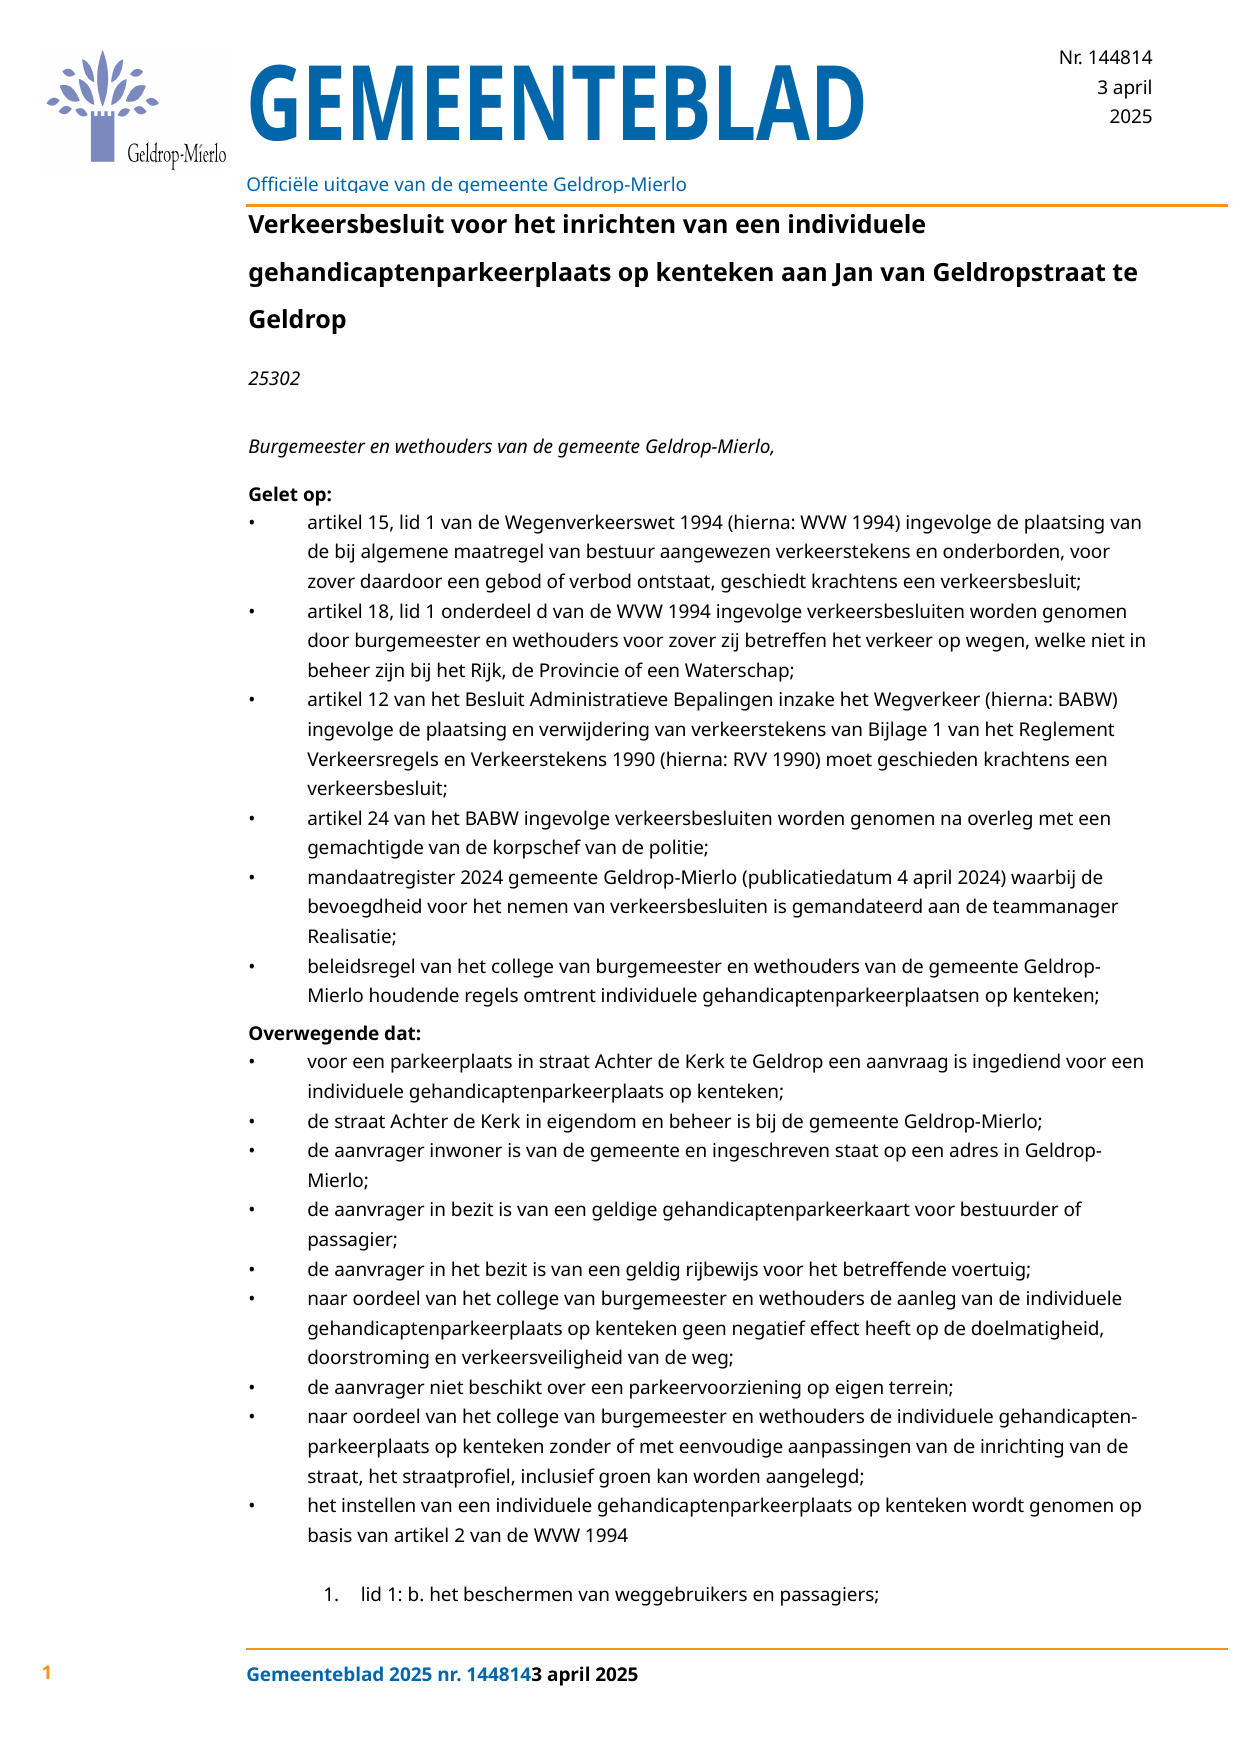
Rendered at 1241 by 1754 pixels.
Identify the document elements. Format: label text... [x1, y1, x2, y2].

list artikel 18, lid 1 onderdeel d van de WVW 1994 ingevolge verkeersbesluiten worden genomen door burgemeester en wethouders voor zover zij betreffen het verkeer op wegen, welke niet in beheer zijn bij het Rijk, de Provincie of een Waterschap; [248, 598, 1152, 683]
list de aanvrager in bezit is van een geldige gehandicaptenparkeerkaart voor bestuurder of passagier; [248, 1197, 1152, 1252]
list voor een parkeerplaats in straat Achter de Kerk te Geldrop een aanvraag is ingediend voor een individuele gehandicaptenparkeerplaats op kenteken; [248, 1049, 1152, 1104]
list de straat Achter de Kerk in eigendom en beheer is bij de gemeente Geldrop-Mierlo; [248, 1108, 1152, 1134]
text Burgemeester en wethouders van de gemeente Geldrop-Mierlo, [248, 433, 1152, 459]
list artikel 24 van het BABW ingevolge verkeersbesluiten worden genomen na overleg met een gemachtigde van de korpschef van de politie; [248, 805, 1152, 860]
list de aanvrager in het bezit is van een geldig rijbewijs voor het betreffende voertuig; [248, 1256, 1152, 1282]
list lid 1: b. het beschermen van weggebruikers en passagiers; [323, 1581, 1152, 1607]
text Verkeersbesluit voor het inrichten van een individuele gehandicaptenparkeerplaats op kenteken aan Jan van Geldropstraat te Geldrop [248, 207, 1152, 336]
text Gelet op: [248, 481, 1152, 507]
list de aanvrager niet beschikt over een parkeervoorziening op eigen terrein; [248, 1374, 1152, 1400]
list het instellen van een individuele gehandicaptenparkeerplaats op kenteken wordt genomen op basis van artikel 2 van de WVW 1994 [248, 1492, 1152, 1548]
picture [41, 47, 231, 172]
list de aanvrager inwoner is van de gemeente en ingeschreven staat op een adres in Geldrop-Mierlo; [248, 1137, 1152, 1193]
list artikel 12 van het Besluit Administratieve Bepalingen inzake het Wegverkeer (hierna: BABW) ingevolge de plaatsing en verwijdering van verkeerstekens van Bijlage 1 van het Reglement Verkeersregels en Verkeerstekens 1990 (hierna: RVV 1990) moet geschieden krachtens een verkeersbesluit; [248, 687, 1152, 801]
list naar oordeel van het college van burgemeester en wethouders de aanleg van de individuele gehandicaptenparkeerplaats op kenteken geen negatief effect heeft op de doelmatigheid, doorstroming en verkeersveiligheid van de weg; [248, 1285, 1152, 1370]
list naar oordeel van het college van burgemeester en wethouders de individuele gehandicapten-parkeerplaats op kenteken zonder of met eenvoudige aanpassingen van de inrichting van de straat, het straatprofiel, inclusief groen kan worden aangelegd; [248, 1404, 1152, 1489]
text 25302 [248, 366, 1152, 391]
list artikel 15, lid 1 van de Wegenverkeerswet 1994 (hierna: WVW 1994) ingevolge de plaatsing van de bij algemene maatregel van bestuur aangewezen verkeerstekens en onderborden, voor zover daardoor een gebod of verbod ontstaat, geschiedt krachtens een verkeersbesluit; [248, 509, 1152, 594]
text Overwegende dat: [248, 1020, 1152, 1046]
list beleidsregel van het college van burgemeester en wethouders van de gemeente Geldrop-Mierlo houdende regels omtrent individuele gehandicaptenparkeerplaatsen op kenteken; [248, 953, 1152, 1008]
list mandaatregister 2024 gemeente Geldrop-Mierlo (publicatiedatum 4 april 2024) waarbij de bevoegdheid voor het nemen van verkeersbesluiten is gemandateerd aan de teammanager Realisatie; [248, 864, 1152, 949]
